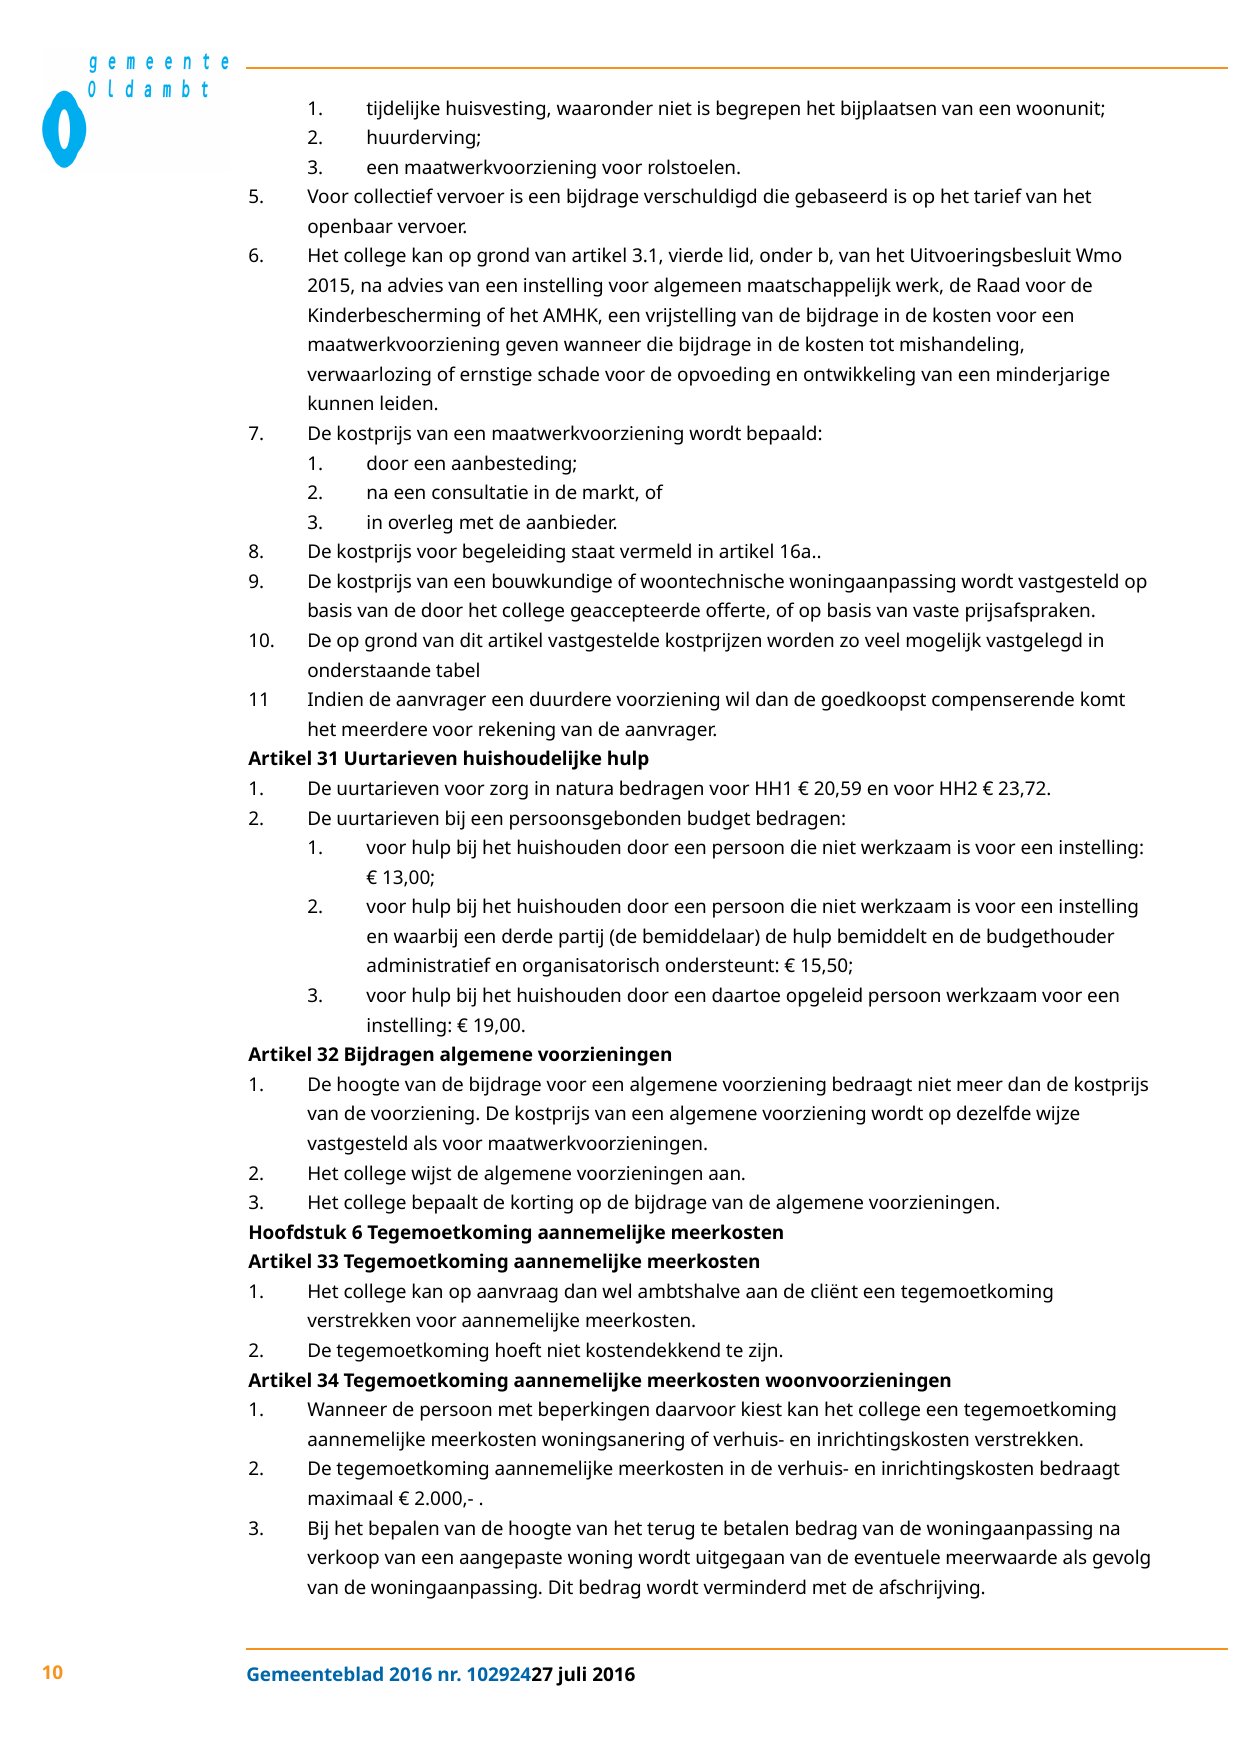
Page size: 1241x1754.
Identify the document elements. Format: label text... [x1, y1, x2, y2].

list door een aanbesteding; [307, 450, 1152, 476]
text Hoofdstuk 6 Tegemoetkoming aannemelijke meerkosten [248, 1219, 1152, 1245]
text Artikel 31 Uurtarieven huishoudelijke hulp [248, 746, 1152, 771]
list Het college wijst de algemene voorzieningen aan. [248, 1160, 1152, 1186]
text Artikel 32 Bijdragen algemene voorzieningen [248, 1041, 1152, 1067]
text Artikel 33 Tegemoetkoming aannemelijke meerkosten [248, 1248, 1152, 1274]
text Artikel 34 Tegemoetkoming aannemelijke meerkosten woonvoorzieningen [248, 1367, 1152, 1393]
list De kostprijs van een bouwkundige of woontechnische woningaanpassing wordt vastgesteld op basis van de door het college geaccepteerde offerte, of op basis van vaste prijsafspraken. [248, 568, 1152, 623]
list Indien de aanvrager een duurdere voorziening wil dan de goedkoopst compenserende komt het meerdere voor rekening van de aanvrager. [248, 686, 1152, 742]
list Voor collectief vervoer is een bijdrage verschuldigd die gebaseerd is op het tarief van het openbaar vervoer. [248, 183, 1152, 239]
list De uurtarieven bij een persoonsgebonden budget bedragen: [248, 805, 1152, 831]
list voor hulp bij het huishouden door een daartoe opgeleid persoon werkzaam voor een instelling: € 19,00. [307, 982, 1152, 1038]
list De uurtarieven voor zorg in natura bedragen voor HH1 € 20,59 en voor HH2 € 23,72. [248, 775, 1152, 801]
list De hoogte van de bijdrage voor een algemene voorziening bedraagt niet meer dan de kostprijs van de voorziening. De kostprijs van een algemene voorziening wordt op dezelfde wijze vastgesteld als voor maatwerkvoorzieningen. [248, 1071, 1152, 1156]
list Het college bepaalt de korting op de bijdrage van de algemene voorzieningen. [248, 1189, 1152, 1215]
list Bij het bepalen van de hoogte van het terug te betalen bedrag van de woningaanpassing na verkoop van een aangepaste woning wordt uitgegaan van de eventuele meerwaarde als gevolg van de woningaanpassing. Dit bedrag wordt verminderd met de afschrijving. [248, 1515, 1152, 1600]
list huurderving; [307, 124, 1152, 150]
list voor hulp bij het huishouden door een persoon die niet werkzaam is voor een instelling en waarbij een derde partij (de bemiddelaar) de hulp bemiddelt en de budgethouder administratief en organisatorisch ondersteunt: € 15,50; [307, 893, 1152, 978]
list De tegemoetkoming hoeft niet kostendekkend te zijn. [248, 1337, 1152, 1363]
list De op grond van dit artikel vastgestelde kostprijzen worden zo veel mogelijk vastgelegd in onderstaande tabel [248, 627, 1152, 683]
list De kostprijs van een maatwerkvoorziening wordt bepaald: [248, 420, 1152, 446]
list tijdelijke huisvesting, waaronder niet is begrepen het bijplaatsen van een woonunit; [307, 95, 1152, 121]
list De kostprijs voor begeleiding staat vermeld in artikel 16a.. [248, 538, 1152, 564]
list in overleg met de aanbieder. [307, 509, 1152, 535]
list De tegemoetkoming aannemelijke meerkosten in de verhuis- en inrichtingskosten bedraagt maximaal € 2.000,- . [248, 1456, 1152, 1511]
list Het college kan op aanvraag dan wel ambtshalve aan de cliënt een tegemoetkoming verstrekken voor aannemelijke meerkosten. [248, 1278, 1152, 1333]
list een maatwerkvoorziening voor rolstoelen. [307, 154, 1152, 180]
list voor hulp bij het huishouden door een persoon die niet werkzaam is voor een instelling: € 13,00; [307, 834, 1152, 890]
list na een consultatie in de markt, of [307, 479, 1152, 505]
list Het college kan op grond van artikel 3.1, vierde lid, onder b, van het Uitvoeringsbesluit Wmo 2015, na advies van een instelling voor algemeen maatschappelijk werk, de Raad voor de Kinderbescherming of het AMHK, een vrijstelling van de bijdrage in de kosten voor een maatwerkvoorziening geven wanneer die bijdrage in de kosten tot mishandeling, verwaarlozing of ernstige schade voor de opvoeding en ontwikkeling van een minderjarige kunnen leiden. [248, 243, 1152, 416]
picture [41, 47, 231, 172]
list Wanneer de persoon met beperkingen daarvoor kiest kan het college een tegemoetkoming aannemelijke meerkosten woningsanering of verhuis- en inrichtingskosten verstrekken. [248, 1396, 1152, 1452]
